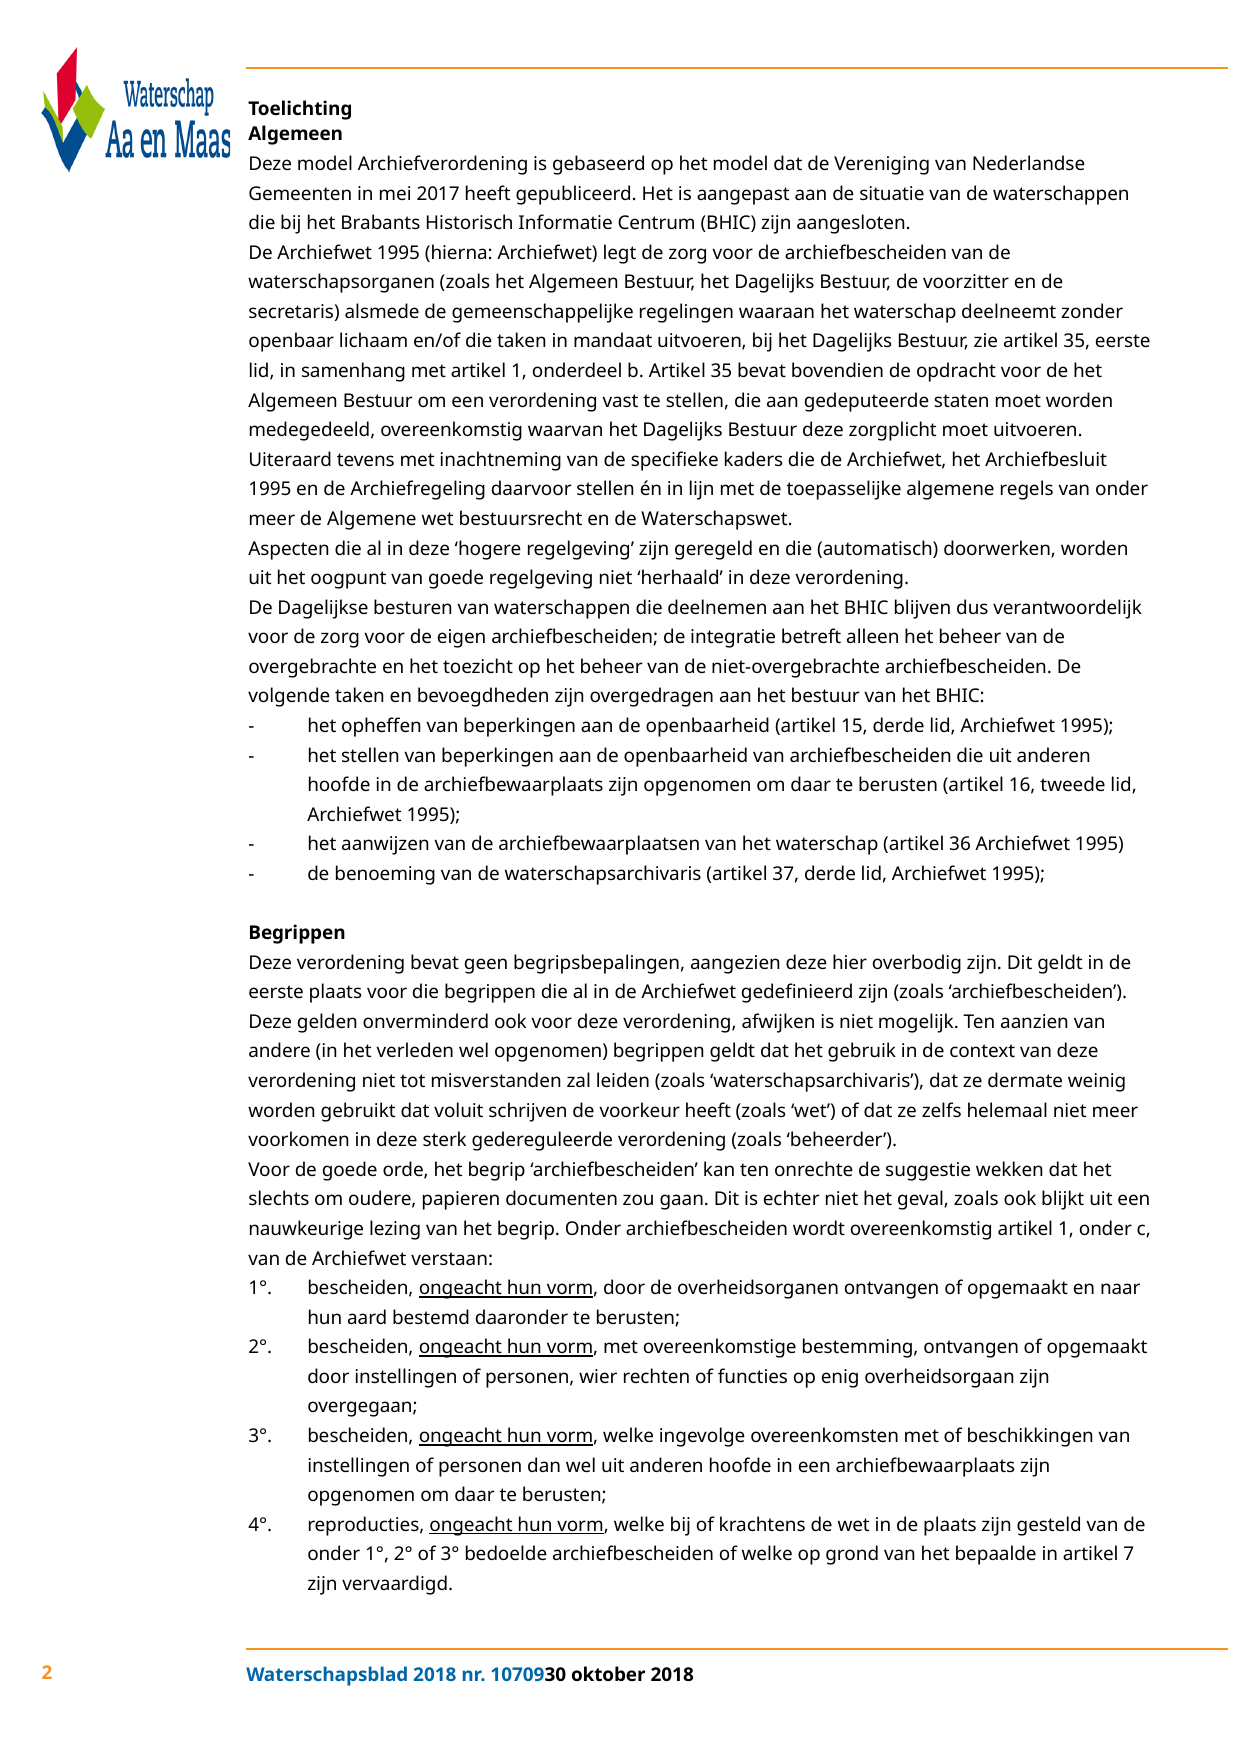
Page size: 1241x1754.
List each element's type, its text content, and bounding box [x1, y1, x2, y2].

picture [41, 47, 231, 172]
text De Archiefwet 1995 (hierna: Archiefwet) legt de zorg voor de archiefbescheiden van de waterschapsorganen (zoals het Algemeen Bestuur, het Dagelijks Bestuur, de voorzitter en de secretaris) alsmede de gemeenschappelijke regelingen waaraan het waterschap deelneemt zonder openbaar lichaam en/of die taken in mandaat uitvoeren, bij het Dagelijks Bestuur, zie artikel 35, eerste lid, in samenhang met artikel 1, onderdeel b. Artikel 35 bevat bovendien de opdracht voor de het Algemeen Bestuur om een verordening vast te stellen, die aan gedeputeerde staten moet worden medegedeeld, overeenkomstig waarvan het Dagelijks Bestuur deze zorgplicht moet uitvoeren. Uiteraard tevens met inachtneming van de specifieke kaders die de Archiefwet, het Archiefbesluit 1995 en de Archiefregeling daarvoor stellen én in lijn met de toepasselijke algemene regels van onder meer de Algemene wet bestuursrecht en de Waterschapswet. [248, 239, 1152, 531]
text Deze model Archiefverordening is gebaseerd op het model dat de Vereniging van Nederlandse Gemeenten in mei 2017 heeft gepubliceerd. Het is aangepast aan de situatie van de waterschappen die bij het Brabants Historisch Informatie Centrum (BHIC) zijn aangesloten. [248, 150, 1152, 235]
text De Dagelijkse besturen van waterschappen die deelnemen aan het BHIC blijven dus verantwoordelijk voor de zorg voor de eigen archiefbescheiden; de integratie betreft alleen het beheer van de overgebrachte en het toezicht op het beheer van de niet-overgebrachte archiefbescheiden. De volgende taken en bevoegdheden zijn overgedragen aan het bestuur van het BHIC: [248, 594, 1152, 708]
text Aspecten die al in deze ‘hogere regelgeving’ zijn geregeld en die (automatisch) doorwerken, worden uit het oogpunt van goede regelgeving niet ‘herhaald’ in deze verordening. [248, 535, 1152, 590]
text Voor de goede orde, het begrip ‘archiefbescheiden’ kan ten onrechte de suggestie wekken dat het slechts om oudere, papieren documenten zou gaan. Dit is echter niet het geval, zoals ook blijkt uit een nauwkeurige lezing van het begrip. Onder archiefbescheiden wordt overeenkomstig artikel 1, onder c, van de Archiefwet verstaan: [248, 1156, 1152, 1271]
text Begrippen [248, 919, 1152, 945]
text Deze verordening bevat geen begripsbepalingen, aangezien deze hier overbodig zijn. Dit geldt in de eerste plaats voor die begrippen die al in de Archiefwet gedefinieerd zijn (zoals ‘archiefbescheiden’). Deze gelden onverminderd ook voor deze verordening, afwijken is niet mogelijk. Ten aanzien van andere (in het verleden wel opgenomen) begrippen geldt dat het gebruik in de context van deze verordening niet tot misverstanden zal leiden (zoals ‘waterschapsarchivaris’), dat ze dermate weinig worden gebruikt dat voluit schrijven de voorkeur heeft (zoals ‘wet’) of dat ze zelfs helemaal niet meer voorkomen in deze sterk gedereguleerde verordening (zoals ‘beheerder’). [248, 949, 1152, 1152]
list bescheiden, ongeacht hun vorm, met overeenkomstige bestemming, ontvangen of opgemaakt door instellingen of personen, wier rechten of functies op enig overheidsorgaan zijn overgegaan; [248, 1333, 1152, 1418]
text Algemeen [248, 121, 1152, 146]
list bescheiden, ongeacht hun vorm, welke ingevolge overeenkomsten met of beschikkingen van instellingen of personen dan wel uit anderen hoofde in een archiefbewaarplaats zijn opgenomen om daar te berusten; [248, 1422, 1152, 1507]
list reproducties, ongeacht hun vorm, welke bij of krachtens de wet in de plaats zijn gesteld van de onder 1°, 2° of 3° bedoelde archiefbescheiden of welke op grond van het bepaalde in artikel 7 zijn vervaardigd. [248, 1511, 1152, 1596]
text Toelichting [248, 95, 1152, 121]
list bescheiden, ongeacht hun vorm, door de overheidsorganen ontvangen of opgemaakt en naar hun aard bestemd daaronder te berusten; [248, 1274, 1152, 1330]
list het opheffen van beperkingen aan de openbaarheid (artikel 15, derde lid, Archiefwet 1995); [248, 712, 1152, 738]
list het aanwijzen van de archiefbewaarplaatsen van het waterschap (artikel 36 Archiefwet 1995) [248, 831, 1152, 856]
list het stellen van beperkingen aan de openbaarheid van archiefbescheiden die uit anderen hoofde in de archiefbewaarplaats zijn opgenomen om daar te berusten (artikel 16, tweede lid, Archiefwet 1995); [248, 742, 1152, 827]
list de benoeming van de waterschapsarchivaris (artikel 37, derde lid, Archiefwet 1995); [248, 860, 1152, 886]
